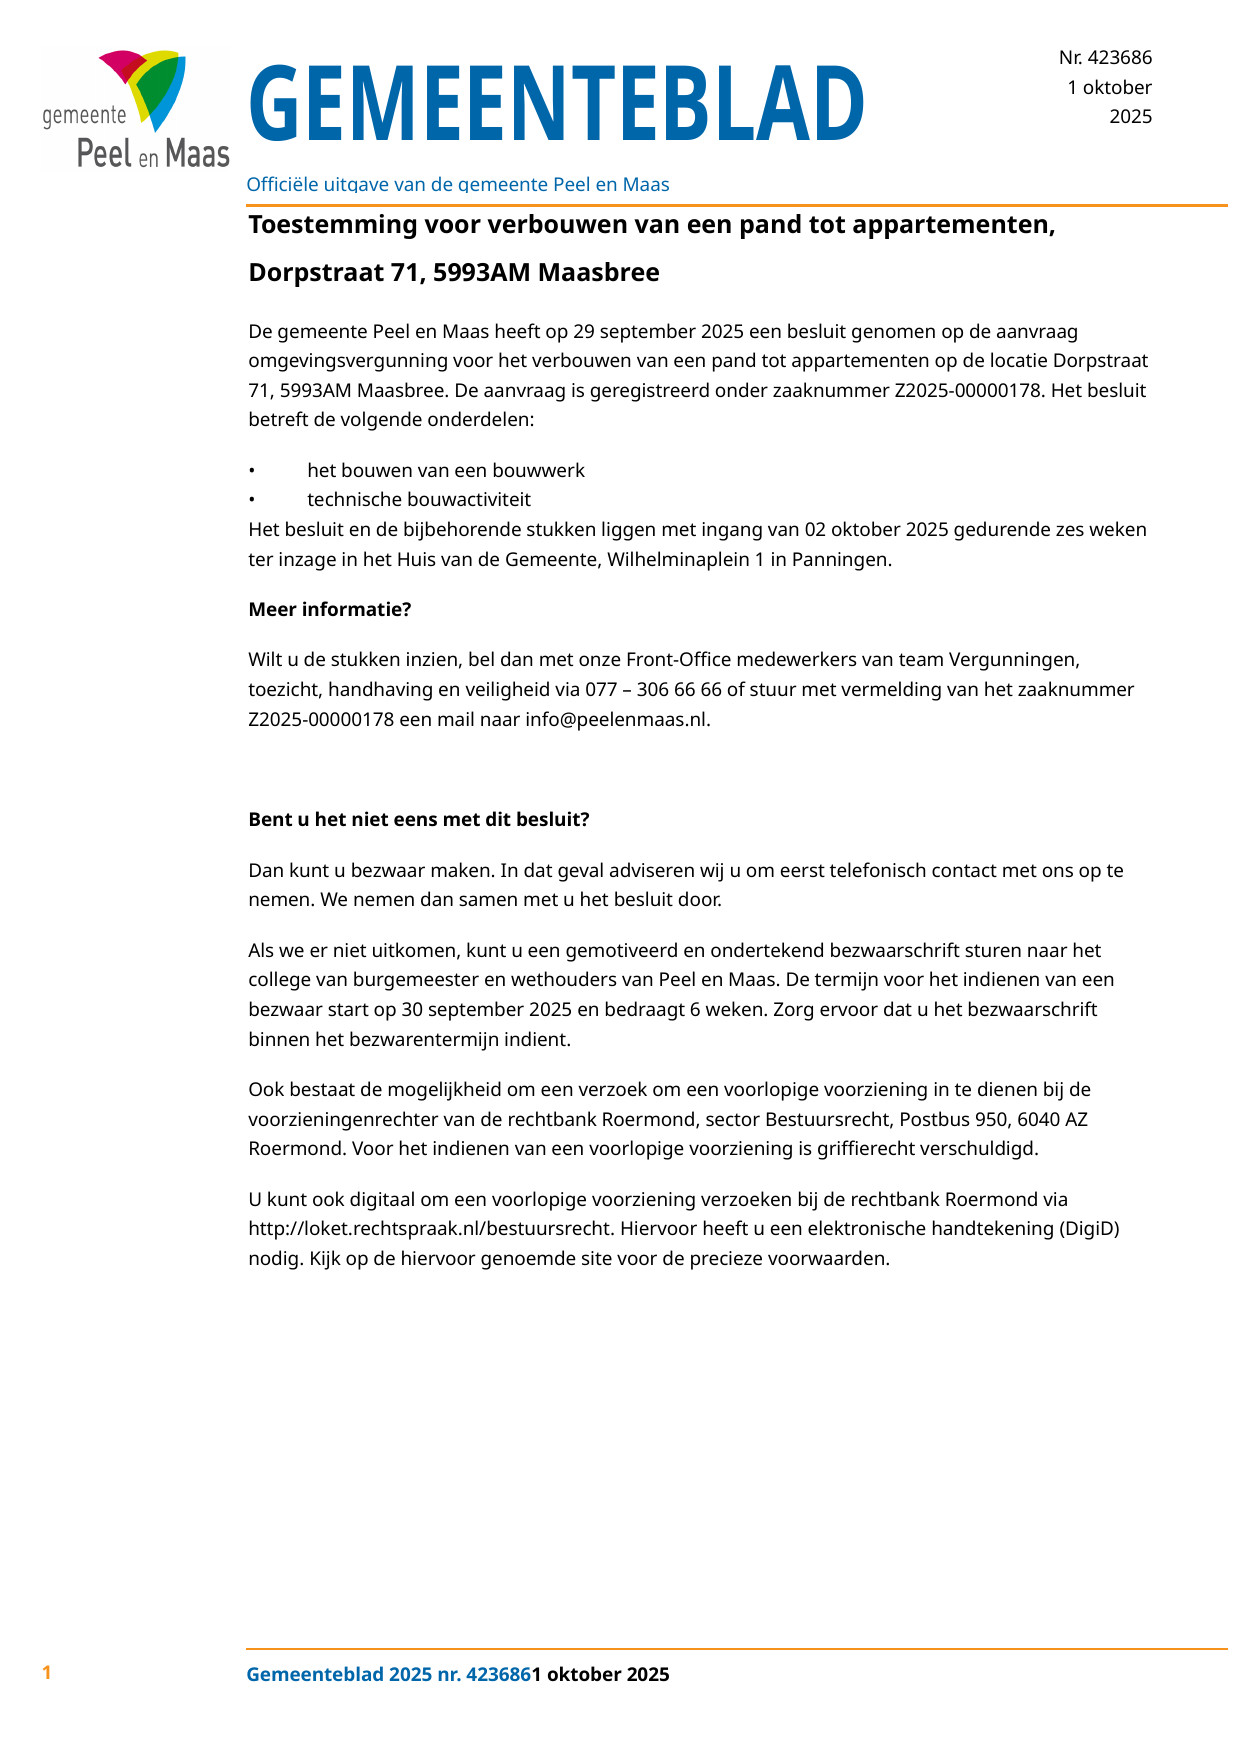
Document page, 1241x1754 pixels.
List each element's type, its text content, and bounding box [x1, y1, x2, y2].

text Toestemming voor verbouwen van een pand tot appartementen, Dorpstraat 71, 5993AM Maasbree [248, 207, 1152, 288]
list technische bouwactiviteit [248, 487, 1152, 512]
text Wilt u de stukken inzien, bel dan met onze Front-Office medewerkers van team Vergunningen, toezicht, handhaving en veiligheid via 077 – 306 66 66 of stuur met vermelding van het zaaknummer Z2025-00000178 een mail naar info@peelenmaas.nl. [248, 647, 1152, 732]
text Het besluit en de bijbehorende stukken liggen met ingang van 02 oktober 2025 gedurende zes weken ter inzage in het Huis van de Gemeente, Wilhelminaplein 1 in Panningen. [248, 516, 1152, 572]
text Als we er niet uitkomen, kunt u een gemotiveerd en ondertekend bezwaarschrift sturen naar het college van burgemeester en wethouders van Peel en Maas. De termijn voor het indienen van een bezwaar start op 30 september 2025 en bedraagt 6 weken. Zorg ervoor dat u het bezwaarschrift binnen het bezwarentermijn indient. [248, 937, 1152, 1052]
text Dan kunt u bezwaar maken. In dat geval adviseren wij u om eerst telefonisch contact met ons op te nemen. We nemen dan samen met u het besluit door. [248, 857, 1152, 912]
text U kunt ook digitaal om een voorlopige voorziening verzoeken bij de rechtbank Roermond via http://loket.rechtspraak.nl/bestuursrecht. Hiervoor heeft u een elektronische handtekening (DigiD) nodig. Kijk op de hiervoor genoemde site voor de precieze voorwaarden. [248, 1186, 1152, 1271]
text Meer informatie? [248, 596, 1152, 622]
list het bouwen van een bouwwerk [248, 457, 1152, 483]
text De gemeente Peel en Maas heeft op 29 september 2025 een besluit genomen op de aanvraag omgevingsvergunning voor het verbouwen van een pand tot appartementen op de locatie Dorpstraat 71, 5993AM Maasbree. De aanvraag is geregistreerd onder zaaknummer Z2025-00000178. Het besluit betreft de volgende onderdelen: [248, 318, 1152, 432]
text Ook bestaat de mogelijkheid om een verzoek om een voorlopige voorziening in te dienen bij de voorzieningenrechter van de rechtbank Roermond, sector Bestuursrecht, Postbus 950, 6040 AZ Roermond. Voor het indienen van een voorlopige voorziening is griffierecht verschuldigd. [248, 1076, 1152, 1161]
text Bent u het niet eens met dit besluit? [248, 807, 1152, 832]
picture [41, 47, 231, 172]
